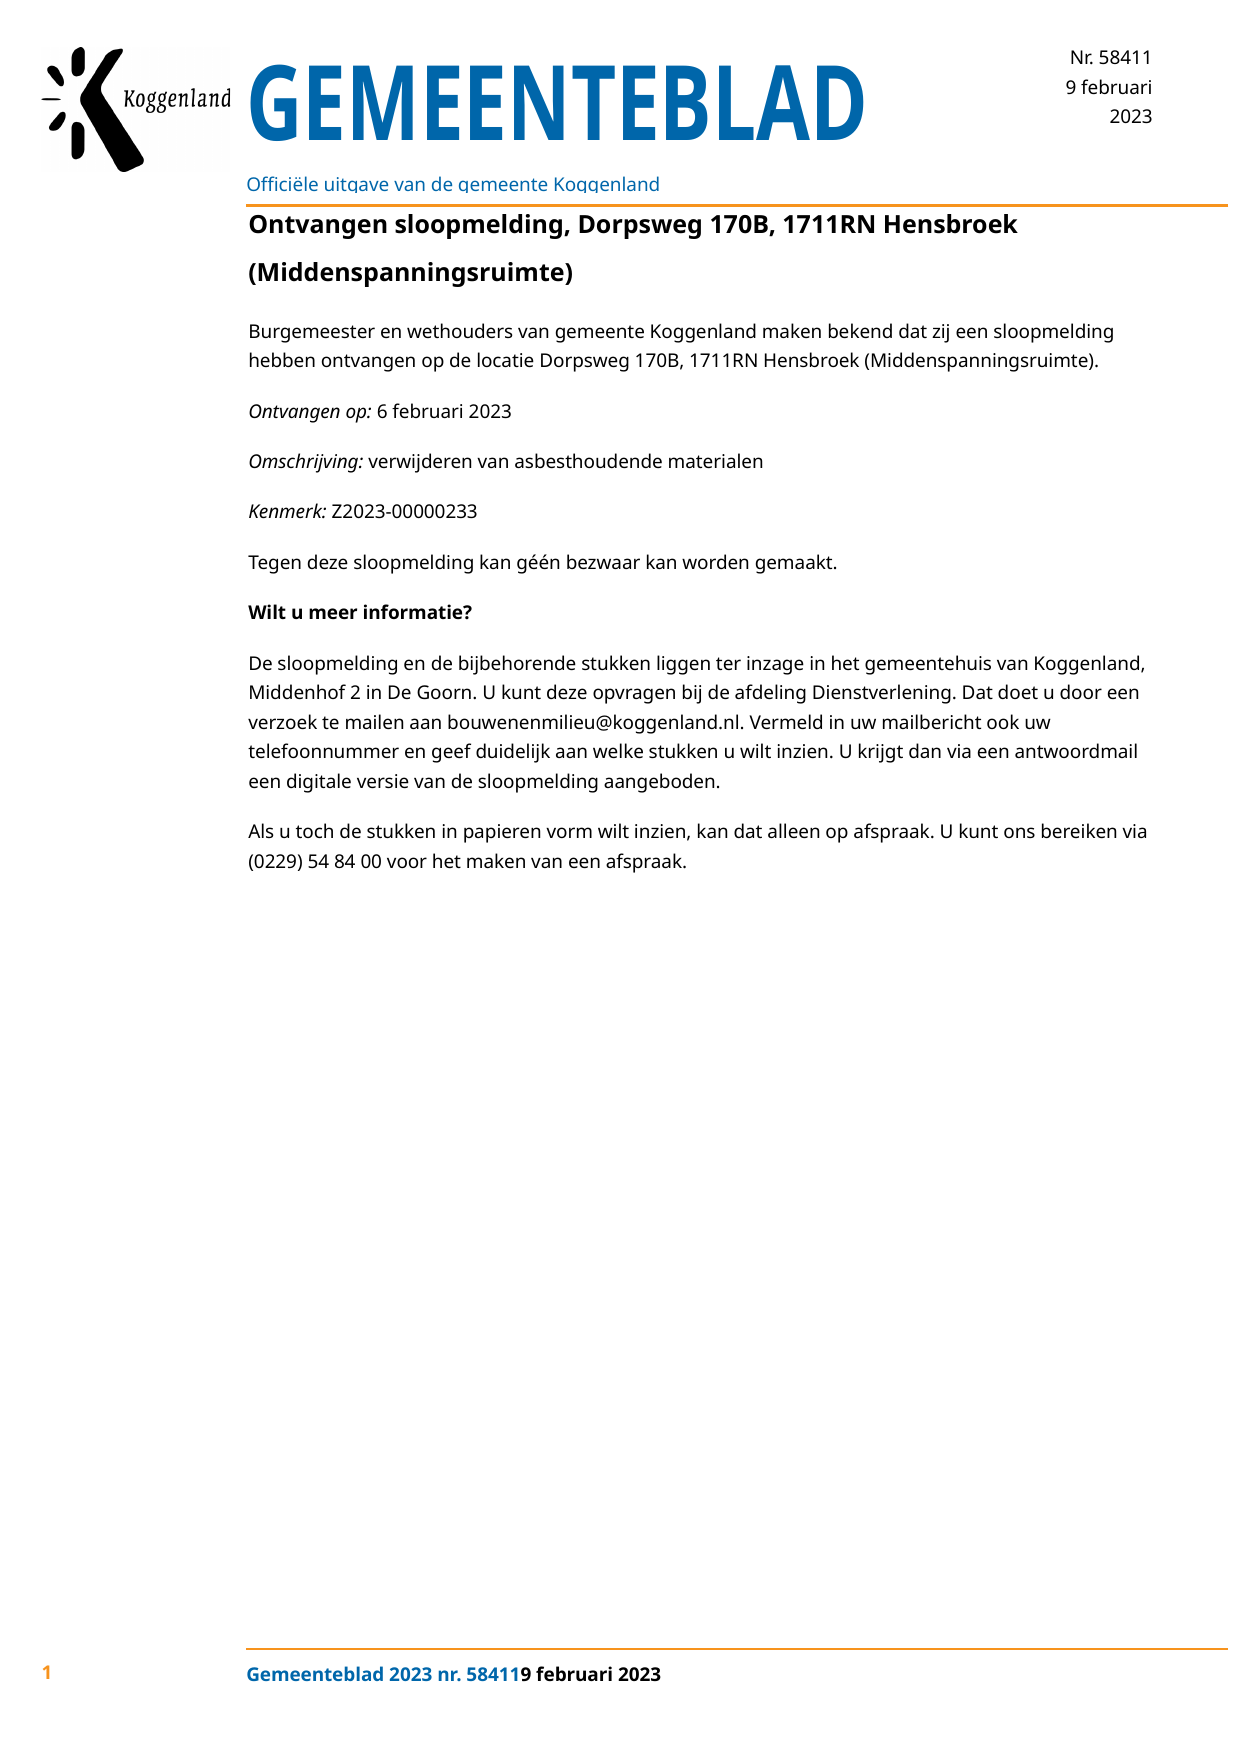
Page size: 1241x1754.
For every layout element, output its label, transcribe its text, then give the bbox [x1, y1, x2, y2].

text Kenmerk: Z2023-00000233 [248, 499, 1152, 524]
text Ontvangen sloopmelding, Dorpsweg 170B, 1711RN Hensbroek (Middenspanningsruimte) [248, 207, 1152, 288]
text Als u toch de stukken in papieren vorm wilt inzien, kan dat alleen op afspraak. U kunt ons bereiken via (0229) 54 84 00 voor het maken van een afspraak. [248, 819, 1152, 874]
text Ontvangen op: 6 februari 2023 [248, 398, 1152, 424]
picture [41, 47, 231, 172]
text Wilt u meer informatie? [248, 599, 1152, 625]
text Burgemeester en wethouders van gemeente Koggenland maken bekend dat zij een sloopmelding hebben ontvangen op de locatie Dorpsweg 170B, 1711RN Hensbroek (Middenspanningsruimte). [248, 318, 1152, 373]
text De sloopmelding en de bijbehorende stukken liggen ter inzage in het gemeentehuis van Koggenland, Middenhof 2 in De Goorn. U kunt deze opvragen bij de afdeling Dienstverlening. Dat doet u door een verzoek te mailen aan bouwenenmilieu@koggenland.nl. Vermeld in uw mailbericht ook uw telefoonnummer en geef duidelijk aan welke stukken u wilt inzien. U krijgt dan via een antwoordmail een digitale versie van de sloopmelding aangeboden. [248, 650, 1152, 794]
text Omschrijving: verwijderen van asbesthoudende materialen [248, 448, 1152, 474]
text Tegen deze sloopmelding kan géén bezwaar kan worden gemaakt. [248, 549, 1152, 575]
